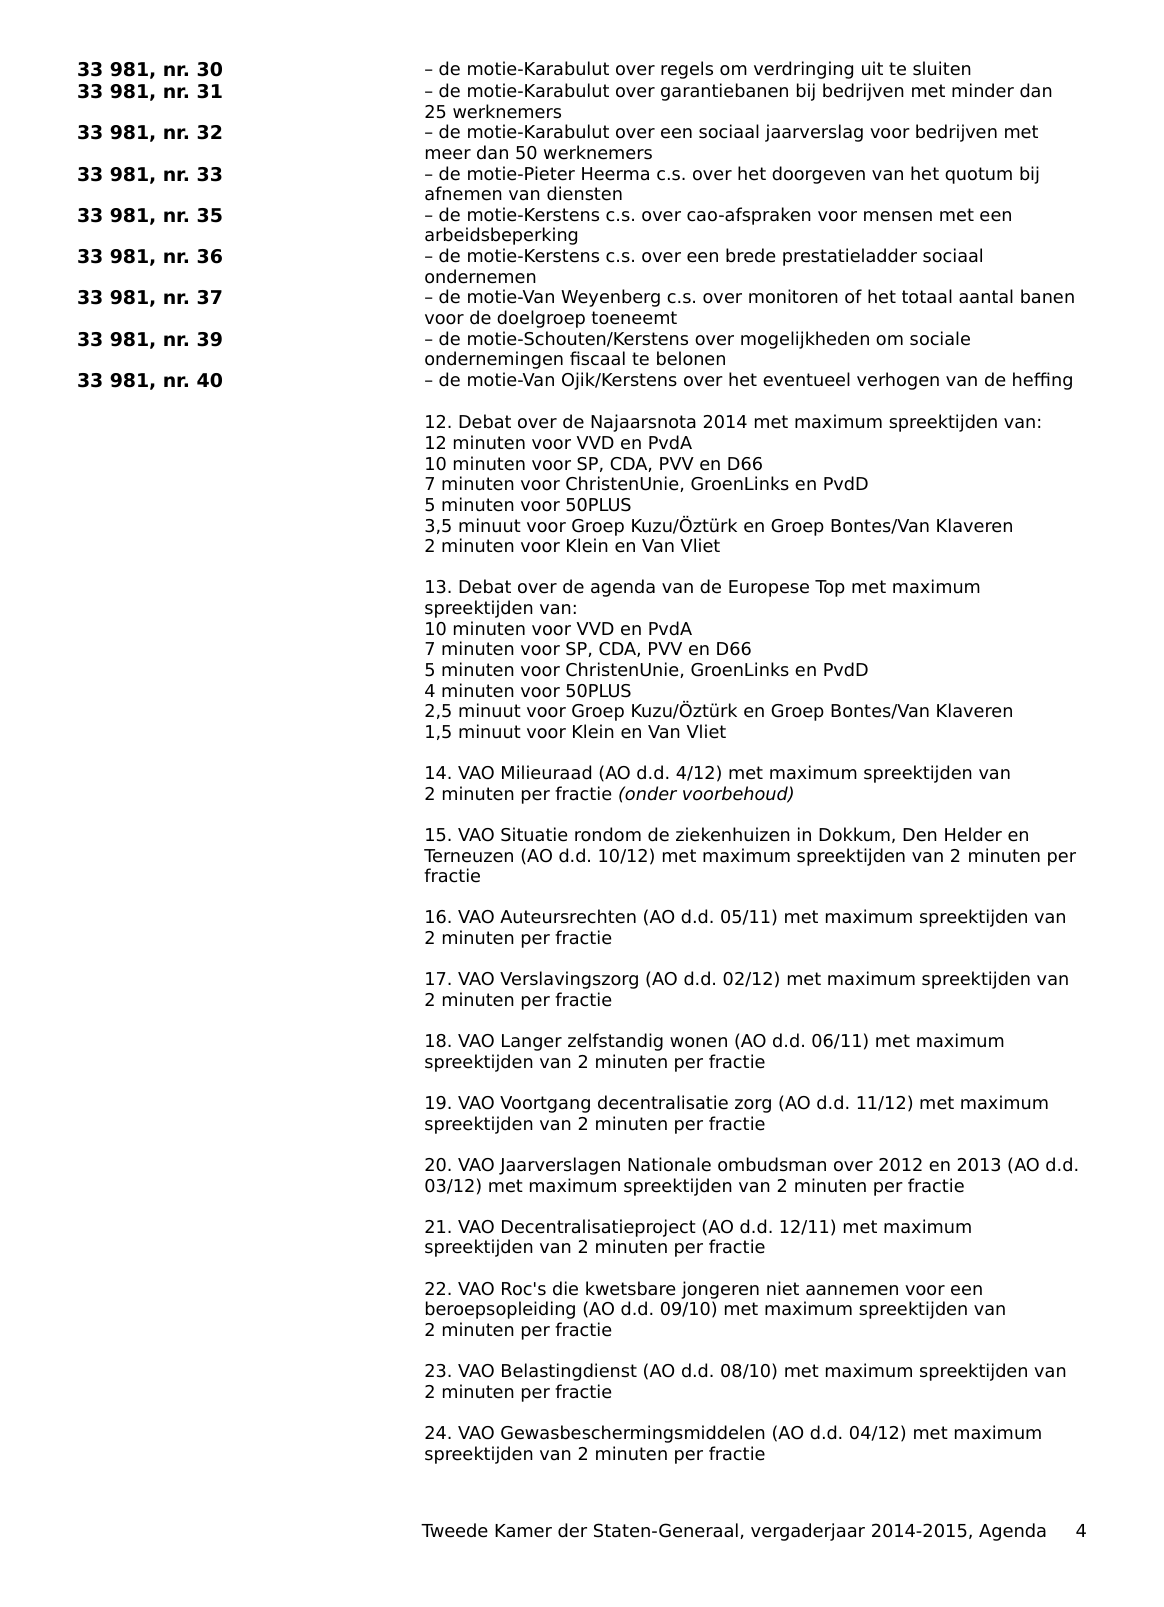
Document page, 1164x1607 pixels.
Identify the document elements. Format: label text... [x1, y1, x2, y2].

table_cell 20. VAO Jaarverslagen Nationale ombudsman over 2012 en 2013 (AO d.d. 03/12) met maximum spreektijden van 2 minuten per fractie [418, 1155, 1087, 1196]
table_cell [401, 681, 418, 701]
table_cell [401, 1134, 418, 1155]
table_cell [401, 639, 418, 660]
table_cell [77, 887, 401, 907]
table_cell – de motie-Van Ojik/Kerstens over het eventueel verhogen van de heffing [418, 370, 1087, 392]
table_cell [401, 329, 418, 370]
table_cell [77, 949, 401, 969]
table_cell [401, 1196, 418, 1217]
table_cell [77, 1361, 401, 1402]
table_cell [77, 1031, 401, 1072]
table_cell [401, 1361, 418, 1402]
table_cell 18. VAO Langer zelfstandig wonen (AO d.d. 06/11) met maximum spreektijden van 2 minuten per fractie [418, 1031, 1087, 1072]
table_cell [77, 1155, 401, 1196]
table_cell [418, 392, 1087, 412]
table_cell [401, 1423, 418, 1464]
table_cell [401, 205, 418, 246]
table_cell [401, 1093, 418, 1134]
table_cell [401, 454, 418, 474]
table_cell [77, 701, 401, 722]
table_cell [418, 1341, 1087, 1361]
table_cell 3,5 minuut voor Groep Kuzu/Öztürk en Groep Bontes/Van Klaveren [418, 516, 1087, 536]
table_cell [77, 1258, 401, 1279]
table_cell [401, 433, 418, 454]
table_cell 16. VAO Auteursrechten (AO d.d. 05/11) met maximum spreektijden van 2 minuten per fractie [418, 908, 1087, 949]
table_cell [401, 660, 418, 681]
table_cell – de motie-Karabulut over een sociaal jaarverslag voor bedrijven met meer dan 50 werknemers [418, 122, 1087, 163]
table_cell [77, 619, 401, 639]
table_cell [77, 1093, 401, 1134]
table_cell 33 981, nr. 37 [77, 287, 401, 328]
table_cell 33 981, nr. 36 [77, 246, 401, 287]
table_cell [77, 681, 401, 701]
table_cell [401, 1403, 418, 1423]
table_cell [401, 59, 418, 81]
table_cell 33 981, nr. 30 [77, 59, 401, 81]
table_cell [401, 164, 418, 205]
table_cell [77, 908, 401, 949]
table_cell [418, 1403, 1087, 1423]
table_cell 33 981, nr. 32 [77, 122, 401, 163]
table_cell [401, 908, 418, 949]
table_cell [401, 701, 418, 722]
table_cell [77, 743, 401, 763]
table_cell [77, 578, 401, 619]
table_cell – de motie-Pieter Heerma c.s. over het doorgeven van het quotum bij afnemen van diensten [418, 164, 1087, 205]
table_cell – de motie-Kerstens c.s. over cao-afspraken voor mensen met een arbeidsbeperking [418, 205, 1087, 246]
table_cell – de motie-Karabulut over regels om verdringing uit te sluiten [418, 59, 1087, 81]
table_cell 4 minuten voor 50PLUS [418, 681, 1087, 701]
table_cell [401, 887, 418, 907]
table_cell 24. VAO Gewasbeschermingsmiddelen (AO d.d. 04/12) met maximum spreektijden van 2 minuten per fractie [418, 1423, 1087, 1464]
table_cell [401, 825, 418, 887]
table_cell 15. VAO Situatie rondom de ziekenhuizen in Dokkum, Den Helder en Terneuzen (AO d.d. 10/12) met maximum spreektijden van 2 minuten per fractie [418, 825, 1087, 887]
table_cell [401, 122, 418, 163]
table_cell [401, 536, 418, 557]
table_cell [77, 660, 401, 681]
table_cell [77, 413, 401, 433]
table_cell [401, 619, 418, 639]
table_cell [401, 287, 418, 328]
table_cell 12. Debat over de Najaarsnota 2014 met maximum spreektijden van: [418, 413, 1087, 433]
table_cell [401, 804, 418, 825]
table_cell [418, 1073, 1087, 1093]
table_cell [401, 392, 418, 412]
table_cell [77, 1341, 401, 1361]
table_cell [77, 1279, 401, 1341]
table_cell [77, 722, 401, 742]
table_cell [401, 1031, 418, 1072]
table_cell [418, 804, 1087, 825]
table_cell – de motie-Karabulut over garantiebanen bij bedrijven met minder dan 25 werknemers [418, 81, 1087, 122]
table_cell [401, 1073, 418, 1093]
table_cell 21. VAO Decentralisatieproject (AO d.d. 12/11) met maximum spreektijden van 2 minuten per fractie [418, 1217, 1087, 1258]
table_cell 19. VAO Voortgang decentralisatie zorg (AO d.d. 11/12) met maximum spreektijden van 2 minuten per fractie [418, 1093, 1087, 1134]
table_cell [77, 536, 401, 557]
table_cell [418, 1011, 1087, 1031]
table_cell [77, 1011, 401, 1031]
table_cell 33 981, nr. 40 [77, 370, 401, 392]
table_cell [77, 1217, 401, 1258]
table_cell 23. VAO Belastingdienst (AO d.d. 08/10) met maximum spreektijden van 2 minuten per fractie [418, 1361, 1087, 1402]
table_cell [401, 1011, 418, 1031]
table_cell [401, 949, 418, 969]
table_cell [401, 763, 418, 804]
table_cell 12 minuten voor VVD en PvdA [418, 433, 1087, 454]
table_cell 22. VAO Roc's die kwetsbare jongeren niet aannemen voor een beroepsopleiding (AO d.d. 09/10) met maximum spreektijden van 2 minuten per fractie [418, 1279, 1087, 1341]
table_cell [401, 1258, 418, 1279]
table_cell [401, 1155, 418, 1196]
table_cell [418, 1258, 1087, 1279]
table_cell – de motie-Van Weyenberg c.s. over monitoren of het totaal aantal banen voor de doelgroep toeneemt [418, 287, 1087, 328]
table_cell 1,5 minuut voor Klein en Van Vliet [418, 722, 1087, 742]
table_cell [77, 1423, 401, 1464]
table_cell 5 minuten voor ChristenUnie, GroenLinks en PvdD [418, 660, 1087, 681]
table_cell [77, 1196, 401, 1217]
table_cell [401, 370, 418, 392]
table_cell [418, 557, 1087, 577]
table_cell [401, 495, 418, 516]
table_cell [77, 825, 401, 887]
table_cell [418, 887, 1087, 907]
table_cell [401, 1217, 418, 1258]
table_cell 14. VAO Milieuraad (AO d.d. 4/12) met maximum spreektijden van 2 minuten per fractie (onder voorbehoud) [418, 763, 1087, 804]
table_cell [77, 433, 401, 454]
table_cell [77, 1403, 401, 1423]
table_cell 13. Debat over de agenda van de Europese Top met maximum spreektijden van: [418, 578, 1087, 619]
table_cell [401, 722, 418, 742]
table_cell 7 minuten voor ChristenUnie, GroenLinks en PvdD [418, 474, 1087, 495]
table_cell [401, 246, 418, 287]
table_cell [401, 969, 418, 1011]
table_cell [77, 557, 401, 577]
table_cell [77, 495, 401, 516]
table_cell 5 minuten voor 50PLUS [418, 495, 1087, 516]
table_cell – de motie-Kerstens c.s. over een brede prestatieladder sociaal ondernemen [418, 246, 1087, 287]
table_cell [77, 804, 401, 825]
table_cell [77, 454, 401, 474]
table_cell [77, 763, 401, 804]
table_cell [77, 474, 401, 495]
table_cell [401, 1341, 418, 1361]
table_cell 7 minuten voor SP, CDA, PVV en D66 [418, 639, 1087, 660]
table_cell [418, 1134, 1087, 1155]
table_cell 2,5 minuut voor Groep Kuzu/Öztürk en Groep Bontes/Van Klaveren [418, 701, 1087, 722]
table_cell [401, 516, 418, 536]
table_cell [401, 413, 418, 433]
table_cell 33 981, nr. 31 [77, 81, 401, 122]
table_cell [77, 1134, 401, 1155]
table_cell – de motie-Schouten/Kerstens over mogelijkheden om sociale ondernemingen fiscaal te belonen [418, 329, 1087, 370]
table_cell [401, 743, 418, 763]
table_cell [418, 1196, 1087, 1217]
table_cell [418, 949, 1087, 969]
table_cell 17. VAO Verslavingszorg (AO d.d. 02/12) met maximum spreektijden van 2 minuten per fractie [418, 969, 1087, 1011]
table_cell [401, 557, 418, 577]
table_cell [401, 578, 418, 619]
table_cell 10 minuten voor SP, CDA, PVV en D66 [418, 454, 1087, 474]
table_cell [77, 639, 401, 660]
table_cell [401, 474, 418, 495]
table_cell 33 981, nr. 39 [77, 329, 401, 370]
table_cell 2 minuten voor Klein en Van Vliet [418, 536, 1087, 557]
table_cell [77, 1073, 401, 1093]
table_cell [77, 392, 401, 412]
table_cell 33 981, nr. 35 [77, 205, 401, 246]
table_cell 33 981, nr. 33 [77, 164, 401, 205]
table_cell [401, 1279, 418, 1341]
table_cell [77, 516, 401, 536]
table_cell [401, 81, 418, 122]
table_cell [77, 969, 401, 1011]
table_cell [418, 743, 1087, 763]
table_cell 10 minuten voor VVD en PvdA [418, 619, 1087, 639]
